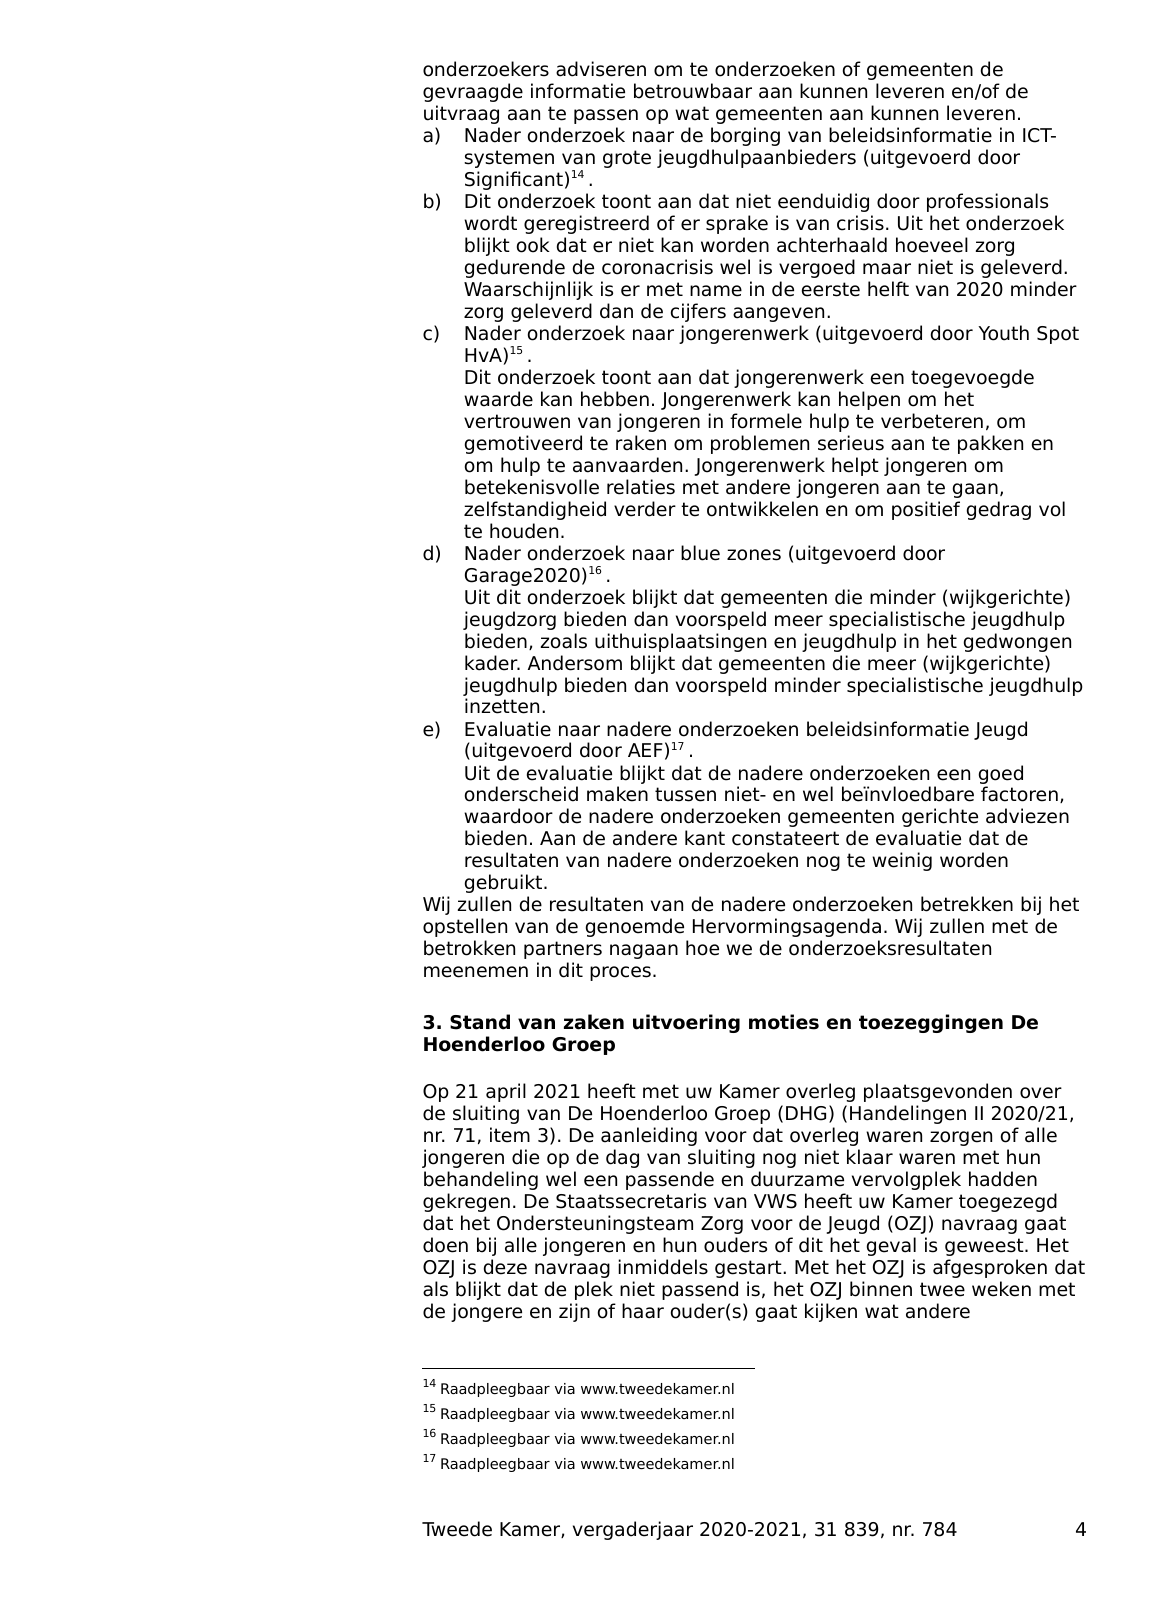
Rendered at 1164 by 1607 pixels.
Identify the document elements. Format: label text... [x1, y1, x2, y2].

text c) Nader onderzoek naar jongerenwerk (uitgevoerd door Youth Spot HvA). [422, 323, 1087, 367]
text a) Nader onderzoek naar de borging van beleidsinformatie in ICT-systemen van grote jeugdhulpaanbieders (uitgevoerd door Significant). [422, 125, 1087, 191]
text Raadpleegbaar via www.tweedekamer.nl [422, 1452, 1087, 1474]
text e) Evaluatie naar nadere onderzoeken beleidsinformatie Jeugd (uitgevoerd door AEF). [422, 718, 1087, 762]
text b) Dit onderzoek toont aan dat niet eenduidig door professionals wordt geregistreerd of er sprake is van crisis. Uit het onderzoek blijkt ook dat er niet kan worden achterhaald hoeveel zorg gedurende de coronacrisis wel is vergoed maar niet is geleverd. Waarschijnlijk is er met name in de eerste helft van 2020 minder zorg geleverd dan de cijfers aangeven. [422, 191, 1087, 323]
text Dit onderzoek toont aan dat jongerenwerk een toegevoegde waarde kan hebben. Jongerenwerk kan helpen om het vertrouwen van jongeren in formele hulp te verbeteren, om gemotiveerd te raken om problemen serieus aan te pakken en om hulp te aanvaarden. Jongerenwerk helpt jongeren om betekenisvolle relaties met andere jongeren aan te gaan, zelfstandigheid verder te ontwikkelen en om positief gedrag vol te houden. [464, 367, 1087, 543]
text onderzoekers adviseren om te onderzoeken of gemeenten de gevraagde informatie betrouwbaar aan kunnen leveren en/of de uitvraag aan te passen op wat gemeenten aan kunnen leveren. [422, 59, 1087, 125]
text Wij zullen de resultaten van de nadere onderzoeken betrekken bij het opstellen van de genoemde Hervormingsagenda. Wij zullen met de betrokken partners nagaan hoe we de onderzoeksresultaten meenemen in dit proces. [422, 894, 1087, 982]
text Op 21 april 2021 heeft met uw Kamer overleg plaatsgevonden over de sluiting van De Hoenderloo Groep (DHG) (Handelingen II 2020/21, nr. 71, item 3). De aanleiding voor dat overleg waren zorgen of alle jongeren die op de dag van sluiting nog niet klaar waren met hun behandeling wel een passende en duurzame vervolgplek hadden gekregen. De Staatssecretaris van VWS heeft uw Kamer toegezegd dat het Ondersteuningsteam Zorg voor de Jeugd (OZJ) navraag gaat doen bij alle jongeren en hun ouders of dit het geval is geweest. Het OZJ is deze navraag inmiddels gestart. Met het OZJ is afgesproken dat als blijkt dat de plek niet passend is, het OZJ binnen twee weken met de jongere en zijn of haar ouder(s) gaat kijken wat andere [422, 1081, 1087, 1323]
text Raadpleegbaar via www.tweedekamer.nl [422, 1402, 1087, 1424]
text Raadpleegbaar via www.tweedekamer.nl [422, 1427, 1087, 1449]
text Uit dit onderzoek blijkt dat gemeenten die minder (wijkgerichte) jeugdzorg bieden dan voorspeld meer specialistische jeugdhulp bieden, zoals uithuisplaatsingen en jeugdhulp in het gedwongen kader. Andersom blijkt dat gemeenten die meer (wijkgerichte) jeugdhulp bieden dan voorspeld minder specialistische jeugdhulp inzetten. [464, 587, 1087, 718]
text Raadpleegbaar via www.tweedekamer.nl [422, 1377, 1087, 1399]
text d) Nader onderzoek naar blue zones (uitgevoerd door Garage2020). [422, 543, 1087, 587]
subtitle 3. Stand van zaken uitvoering moties en toezeggingen De Hoenderloo Groep [422, 1012, 1087, 1056]
text Uit de evaluatie blijkt dat de nadere onderzoeken een goed onderscheid maken tussen niet- en wel beïnvloedbare factoren, waardoor de nadere onderzoeken gemeenten gerichte adviezen bieden. Aan de andere kant constateert de evaluatie dat de resultaten van nadere onderzoeken nog te weinig worden gebruikt. [464, 762, 1087, 894]
